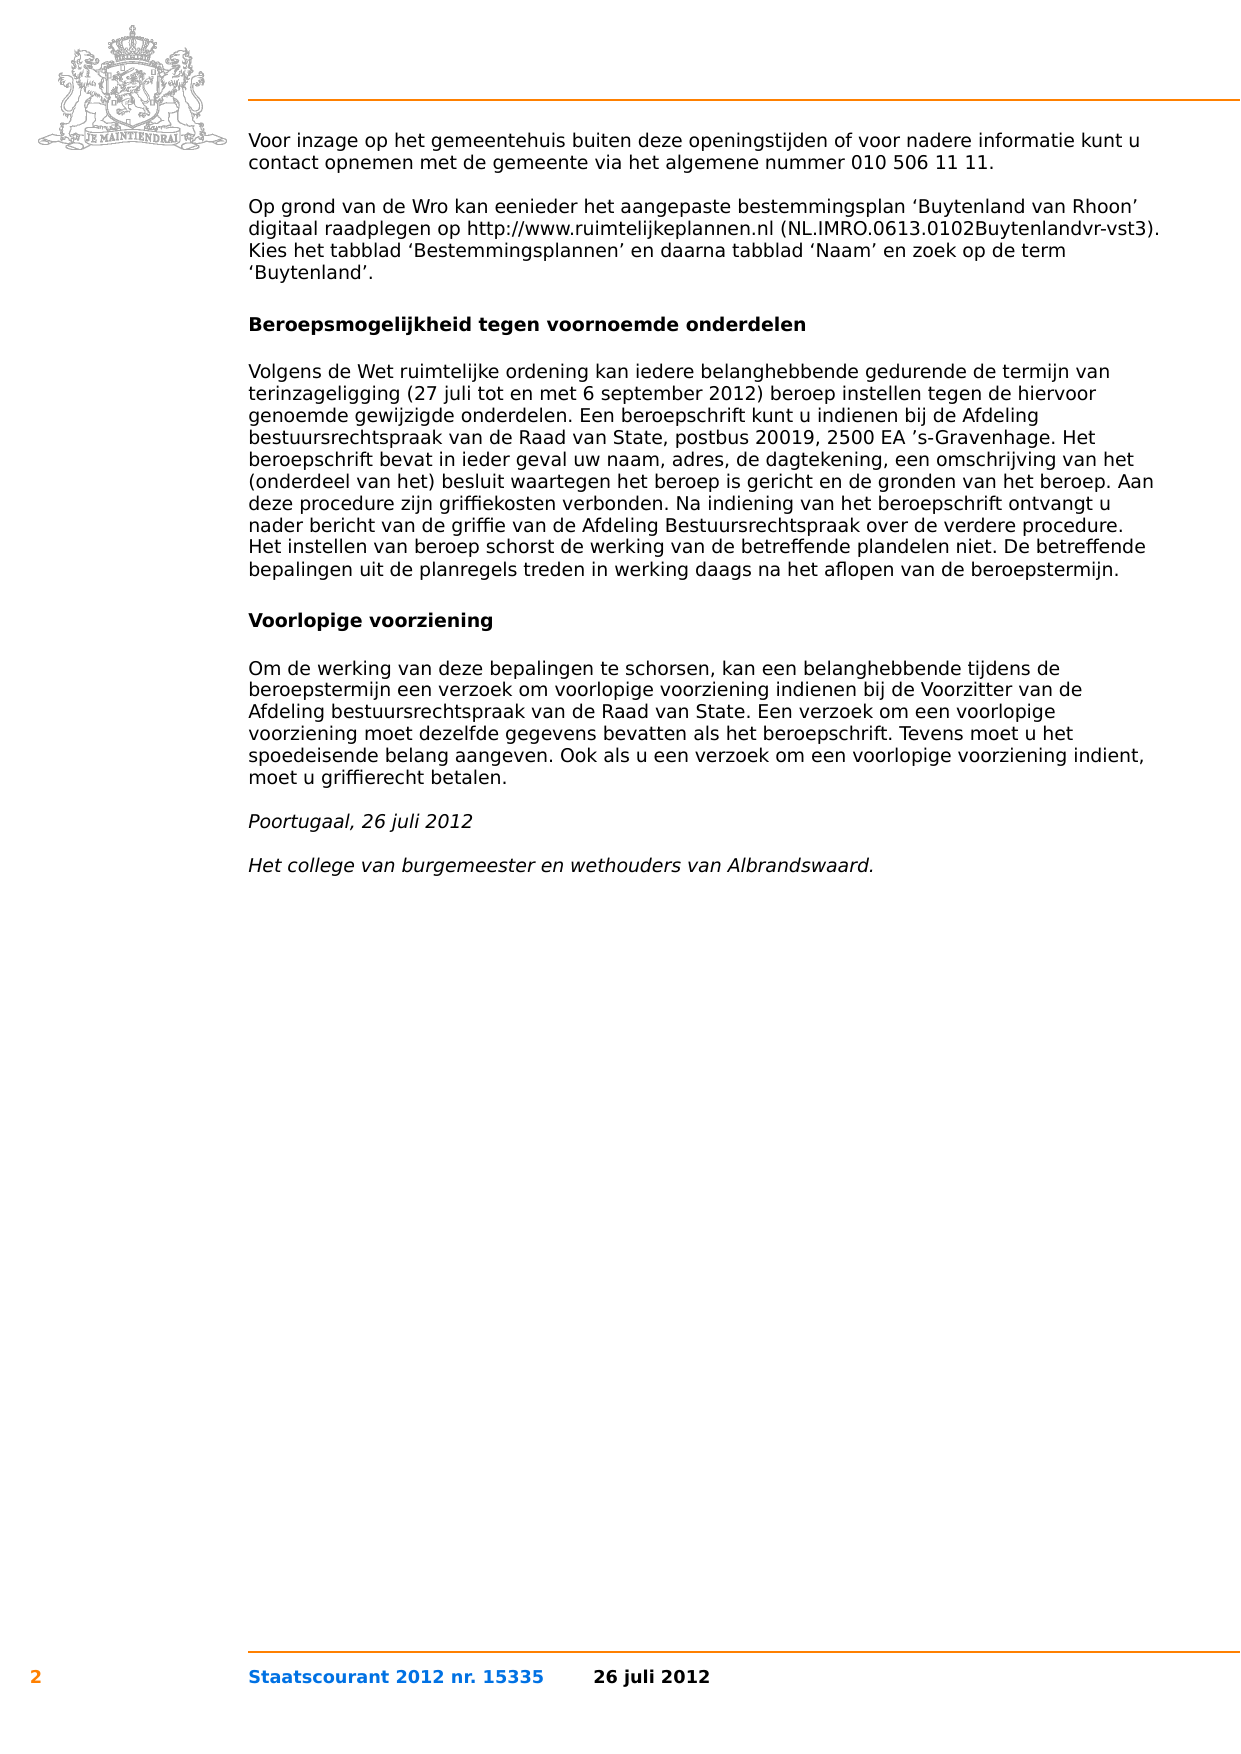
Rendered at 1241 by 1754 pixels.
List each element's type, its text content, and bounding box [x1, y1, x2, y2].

text Poortugaal, 26 juli 2012 [248, 811, 1163, 833]
subtitle Beroepsmogelijkheid tegen voornoemde onderdelen [248, 314, 1163, 336]
text Voor inzage op het gemeentehuis buiten deze openingstijden of voor nadere informatie kunt u contact opnemen met de gemeente via het algemene nummer 010 506 11 11. [248, 130, 1163, 174]
text Volgens de Wet ruimtelijke ordening kan iedere belanghebbende gedurende de termijn van terinzageligging (27 juli tot en met 6 september 2012) beroep instellen tegen de hiervoor genoemde gewijzigde onderdelen. Een beroepschrift kunt u indienen bij de Afdeling bestuursrechtspraak van de Raad van State, postbus 20019, 2500 EA ’s-Gravenhage. Het beroepschrift bevat in ieder geval uw naam, adres, de dagtekening, een omschrijving van het (onderdeel van het) besluit waartegen het beroep is gericht en de gronden van het beroep. Aan deze procedure zijn griffiekosten verbonden. Na indiening van het beroepschrift ontvangt u nader bericht van de griffie van de Afdeling Bestuursrechtspraak over de verdere procedure. [248, 361, 1163, 536]
text Op grond van de Wro kan eenieder het aangepaste bestemmingsplan ‘Buytenland van Rhoon’ digitaal raadplegen op http://www.ruimtelijkeplannen.nl (NL.IMRO.0613.0102Buytenlandvr-vst3). Kies het tabblad ‘Bestemmingsplannen’ en daarna tabblad ‘Naam’ en zoek op de term ‘Buytenland’. [248, 196, 1163, 284]
text Het instellen van beroep schorst de werking van de betreffende plandelen niet. De betreffende bepalingen uit de planregels treden in werking daags na het aflopen van de beroepstermijn. [248, 536, 1163, 580]
text Om de werking van deze bepalingen te schorsen, kan een belanghebbende tijdens de beroepstermijn een verzoek om voorlopige voorziening indienen bij de Voorzitter van de Afdeling bestuursrechtspraak van de Raad van State. Een verzoek om een voorlopige voorziening moet dezelfde gegevens bevatten als het beroepschrift. Tevens moet u het spoedeisende belang aangeven. Ook als u een verzoek om een voorlopige voorziening indient, moet u griffierecht betalen. [248, 657, 1163, 789]
text Het college van burgemeester en wethouders van Albrandswaard. [248, 855, 1163, 877]
subtitle Voorlopige voorziening [248, 610, 1163, 632]
picture [38, 25, 227, 150]
